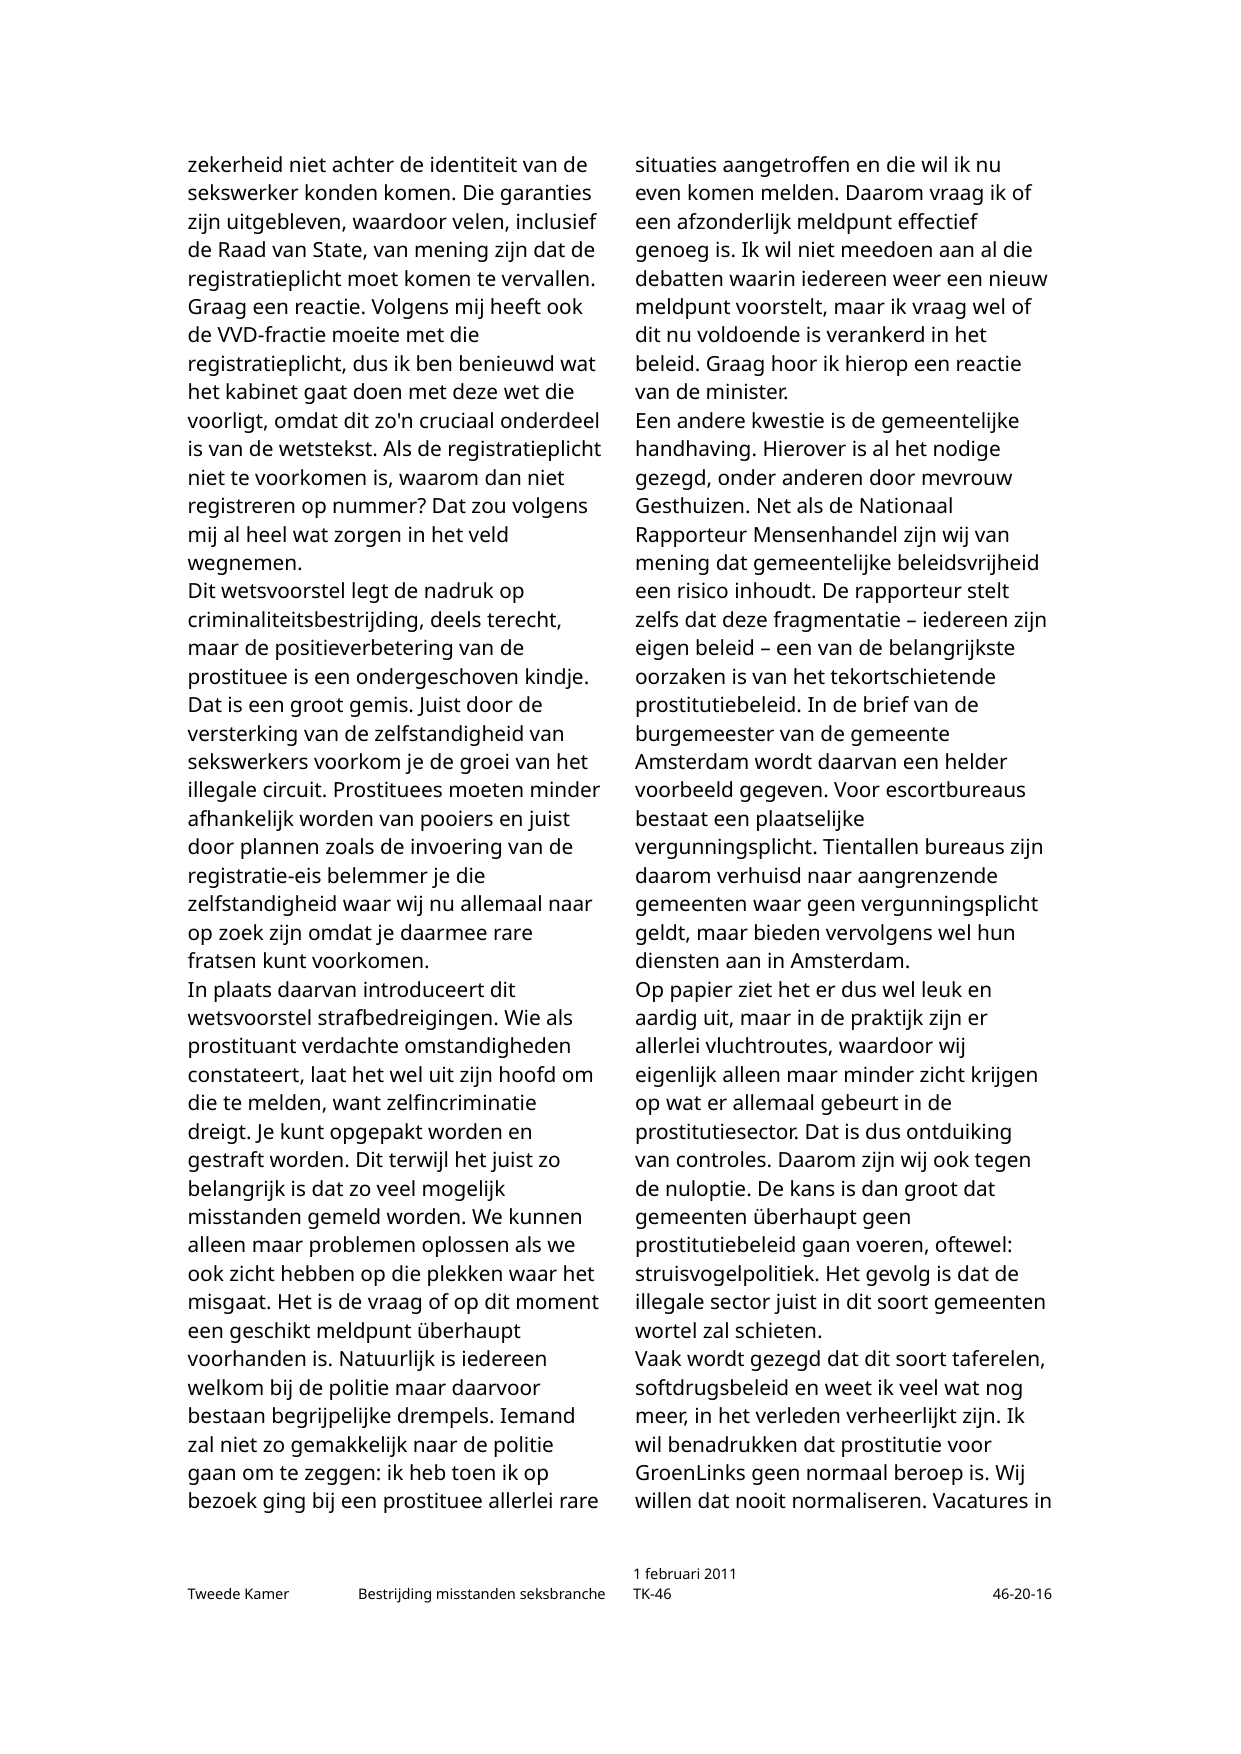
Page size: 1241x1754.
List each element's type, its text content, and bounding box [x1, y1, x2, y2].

text situaties aangetroffen en die wil ik nu even komen melden. Daarom vraag ik of een afzonderlijk meldpunt effectief genoeg is. Ik wil niet meedoen aan al die debatten waarin iedereen weer een nieuw meldpunt voorstelt, maar ik vraag wel of dit nu voldoende is verankerd in het beleid. Graag hoor ik hierop een reactie van de minister. [635, 150, 1053, 406]
text Dit wetsvoorstel legt de nadruk op criminaliteitsbestrijding, deels terecht, maar de positieverbetering van de prostituee is een ondergeschoven kindje. Dat is een groot gemis. Juist door de versterking van de zelfstandigheid van sekswerkers voorkom je de groei van het illegale circuit. Prostituees moeten minder afhankelijk worden van pooiers en juist door plannen zoals de invoering van de registratie-eis belemmer je die zelfstandigheid waar wij nu allemaal naar op zoek zijn omdat je daarmee rare fratsen kunt voorkomen. [187, 577, 605, 975]
text Een andere kwestie is de gemeentelijke handhaving. Hierover is al het nodige gezegd, onder anderen door mevrouw Gesthuizen. Net als de Nationaal Rapporteur Mensenhandel zijn wij van mening dat gemeentelijke beleidsvrijheid een risico inhoudt. De rapporteur stelt zelfs dat deze fragmentatie – iedereen zijn eigen beleid – een van de belangrijkste oorzaken is van het tekortschietende prostitutiebeleid. In de brief van de burgemeester van de gemeente Amsterdam wordt daarvan een helder voorbeeld gegeven. Voor escortbureaus bestaat een plaatselijke vergunningsplicht. Tientallen bureaus zijn daarom verhuisd naar aangrenzende gemeenten waar geen vergunningsplicht geldt, maar bieden vervolgens wel hun diensten aan in Amsterdam. [635, 406, 1053, 975]
text In plaats daarvan introduceert dit wetsvoorstel strafbedreigingen. Wie als prostituant verdachte omstandigheden constateert, laat het wel uit zijn hoofd om die te melden, want zelfincriminatie dreigt. Je kunt opgepakt worden en gestraft worden. Dit terwijl het juist zo belangrijk is dat zo veel mogelijk misstanden gemeld worden. We kunnen alleen maar problemen oplossen als we ook zicht hebben op die plekken waar het misgaat. Het is de vraag of op dit moment een geschikt meldpunt überhaupt voorhanden is. Natuurlijk is iedereen welkom bij de politie maar daarvoor bestaan begrijpelijke drempels. Iemand zal niet zo gemakkelijk naar de politie gaan om te zeggen: ik heb toen ik op bezoek ging bij een prostituee allerlei rare [187, 975, 605, 1515]
text Op papier ziet het er dus wel leuk en aardig uit, maar in de praktijk zijn er allerlei vluchtroutes, waardoor wij eigenlijk alleen maar minder zicht krijgen op wat er allemaal gebeurt in de prostitutiesector. Dat is dus ontduiking van controles. Daarom zijn wij ook tegen de nuloptie. De kans is dan groot dat gemeenten überhaupt geen prostitutiebeleid gaan voeren, oftewel: struisvogelpolitiek. Het gevolg is dat de illegale sector juist in dit soort gemeenten wortel zal schieten. [635, 975, 1053, 1344]
text zekerheid niet achter de identiteit van de sekswerker konden komen. Die garanties zijn uitgebleven, waardoor velen, inclusief de Raad van State, van mening zijn dat de registratieplicht moet komen te vervallen. Graag een reactie. Volgens mij heeft ook de VVD-fractie moeite met die registratieplicht, dus ik ben benieuwd wat het kabinet gaat doen met deze wet die voorligt, omdat dit zo'n cruciaal onderdeel is van de wetstekst. Als de registratieplicht niet te voorkomen is, waarom dan niet registreren op nummer? Dat zou volgens mij al heel wat zorgen in het veld wegnemen. [187, 150, 605, 577]
text Vaak wordt gezegd dat dit soort taferelen, softdrugsbeleid en weet ik veel wat nog meer, in het verleden verheerlijkt zijn. Ik wil benadrukken dat prostitutie voor GroenLinks geen normaal beroep is. Wij willen dat nooit normaliseren. Vacatures in [635, 1344, 1053, 1515]
